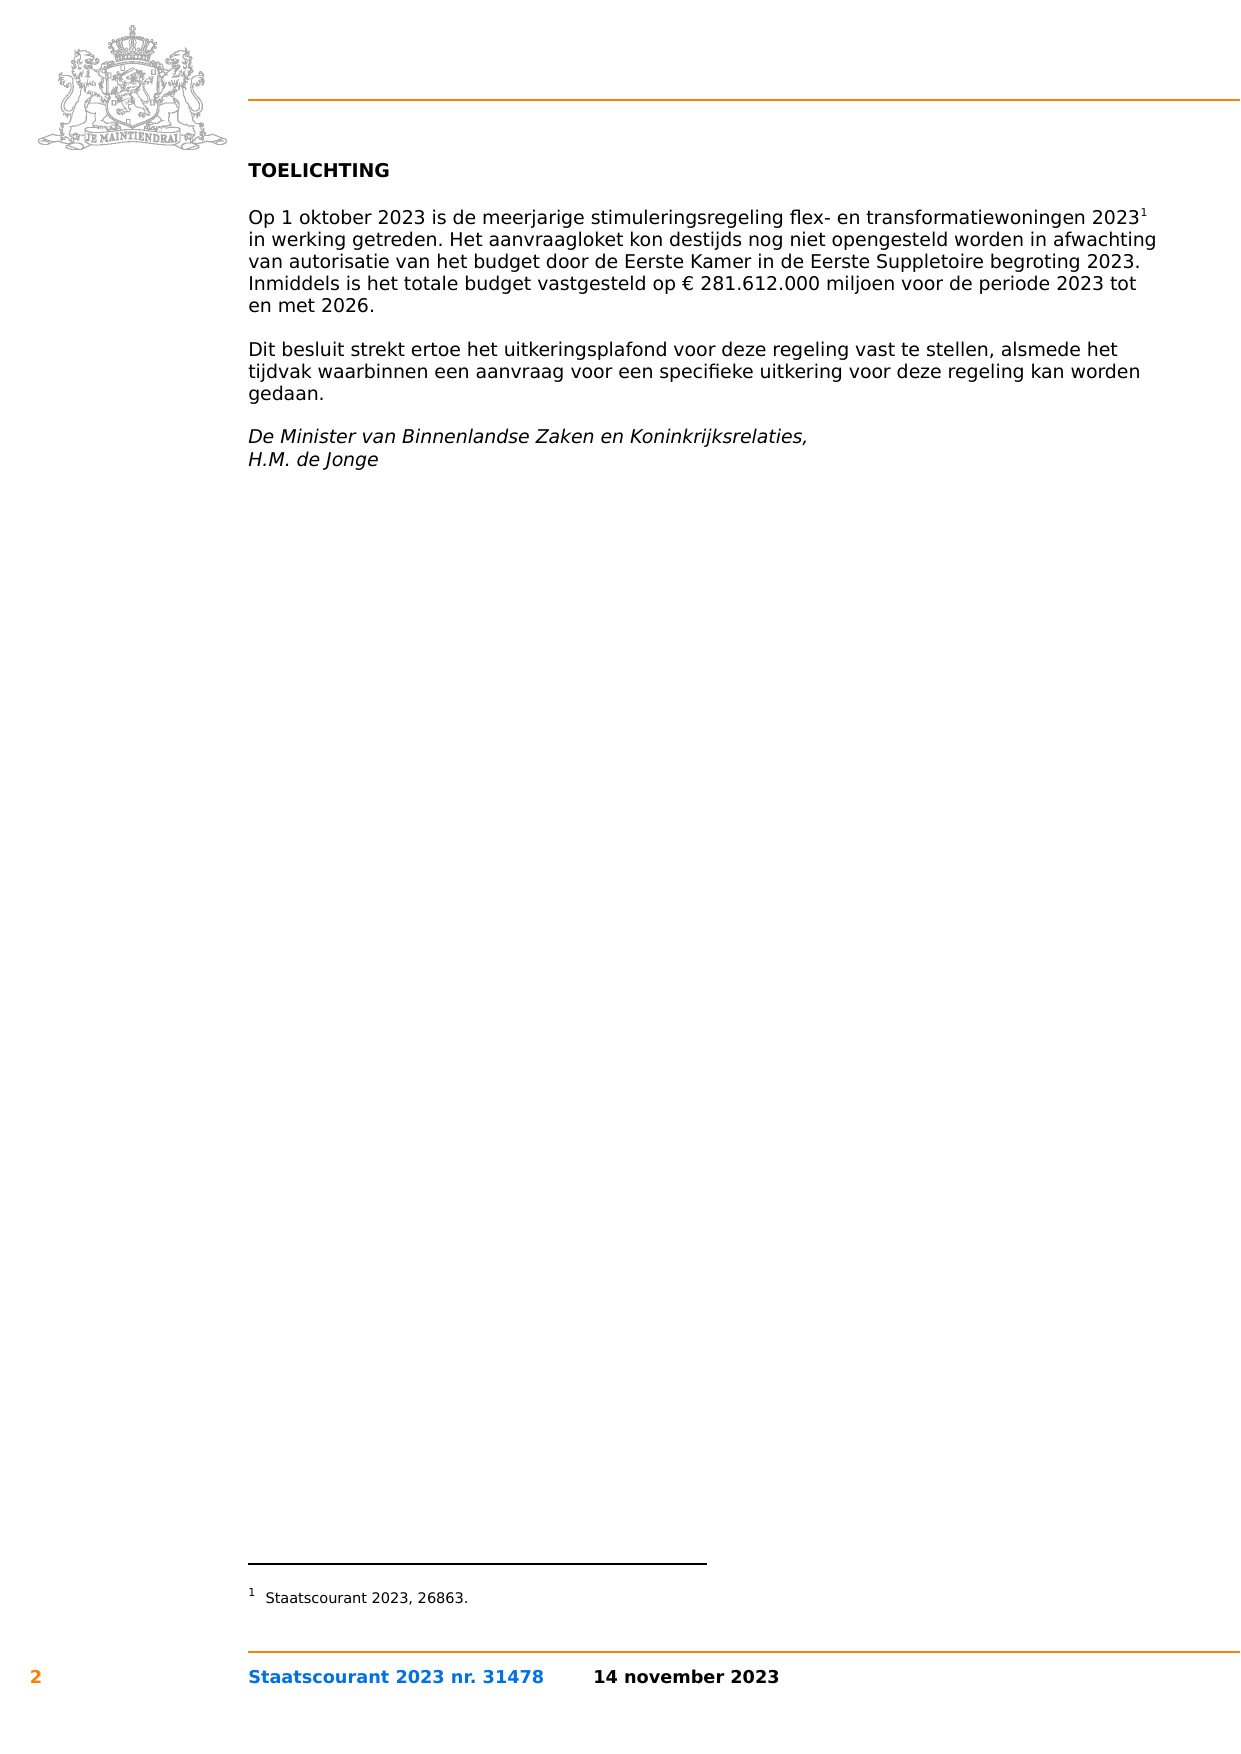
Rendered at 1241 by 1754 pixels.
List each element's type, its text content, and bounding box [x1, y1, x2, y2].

subtitle TOELICHTING [248, 160, 1163, 182]
text Dit besluit strekt ertoe het uitkeringsplafond voor deze regeling vast te stellen, alsmede het tijdvak waarbinnen een aanvraag voor een specifieke uitkering voor deze regeling kan worden gedaan. [248, 339, 1163, 404]
picture [38, 25, 227, 150]
text De Minister van Binnenlandse Zaken en Koninkrijksrelaties, H.M. de Jonge [248, 426, 1163, 470]
text Op 1 oktober 2023 is de meerjarige stimuleringsregeling flex- en transformatiewoningen 2023 in werking getreden. Het aanvraagloket kon destijds nog niet opengesteld worden in afwachting van autorisatie van het budget door de Eerste Kamer in de Eerste Suppletoire begroting 2023. Inmiddels is het totale budget vastgesteld op € 281.612.000 miljoen voor de periode 2023 tot en met 2026. [248, 207, 1163, 317]
text Staatscourant 2023, 26863. [248, 1586, 1163, 1608]
